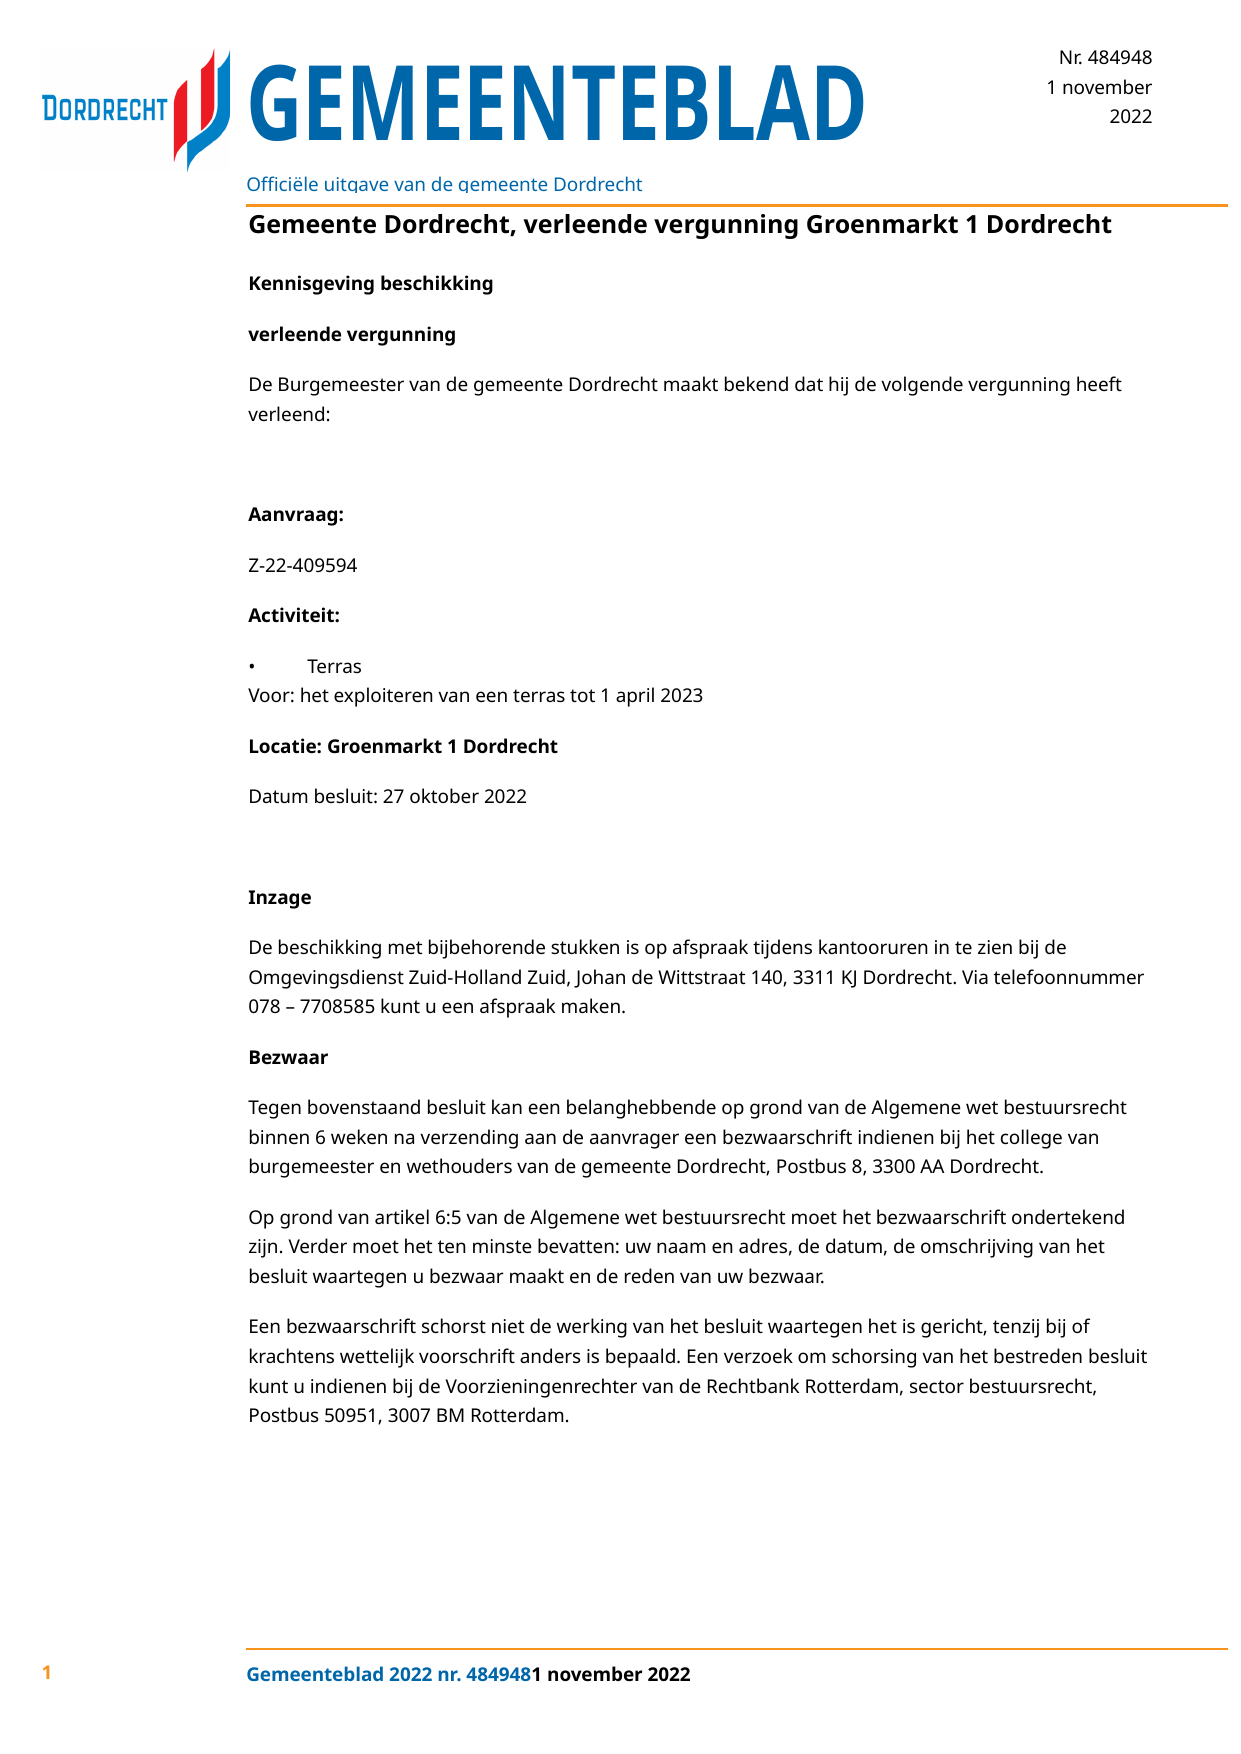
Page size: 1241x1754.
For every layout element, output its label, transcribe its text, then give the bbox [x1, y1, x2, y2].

text Inzage [248, 884, 1152, 910]
text Aanvraag: [248, 502, 1152, 527]
text Op grond van artikel 6:5 van de Algemene wet bestuursrecht moet het bezwaarschrift ondertekend zijn. Verder moet het ten minste bevatten: uw naam en adres, de datum, de omschrijving van het besluit waartegen u bezwaar maakt en de reden van uw bezwaar. [248, 1204, 1152, 1289]
text Activiteit: [248, 602, 1152, 628]
text De Burgemeester van de gemeente Dordrecht maakt bekend dat hij de volgende vergunning heeft verleend: [248, 371, 1152, 426]
list Terras [248, 653, 1152, 678]
text De beschikking met bijbehorende stukken is op afspraak tijdens kantooruren in te zien bij de Omgevingsdienst Zuid-Holland Zuid, Johan de Wittstraat 140, 3311 KJ Dordrecht. Via telefoonnummer 078 – 7708585 kunt u een afspraak maken. [248, 934, 1152, 1019]
text Tegen bovenstaand besluit kan een belanghebbende op grond van de Algemene wet bestuursrecht binnen 6 weken na verzending aan de aanvrager een bezwaarschrift indienen bij het college van burgemeester en wethouders van de gemeente Dordrecht, Postbus 8, 3300 AA Dordrecht. [248, 1094, 1152, 1179]
text Locatie: Groenmarkt 1 Dordrecht [248, 733, 1152, 758]
text Datum besluit: 27 oktober 2022 [248, 783, 1152, 809]
text Bezwaar [248, 1044, 1152, 1070]
text verleende vergunning [248, 321, 1152, 346]
text Gemeente Dordrecht, verleende vergunning Groenmarkt 1 Dordrecht [248, 207, 1152, 241]
picture [41, 47, 231, 172]
text Een bezwaarschrift schorst niet de werking van het besluit waartegen het is gericht, tenzij bij of krachtens wettelijk voorschrift anders is bepaald. Een verzoek om schorsing van het bestreden besluit kunt u indienen bij de Voorzieningenrechter van de Rechtbank Rotterdam, sector bestuursrecht, Postbus 50951, 3007 BM Rotterdam. [248, 1314, 1152, 1428]
text Kennisgeving beschikking [248, 270, 1152, 296]
text Voor: het exploiteren van een terras tot 1 april 2023 [248, 682, 1152, 708]
text Z-22-409594 [248, 552, 1152, 578]
